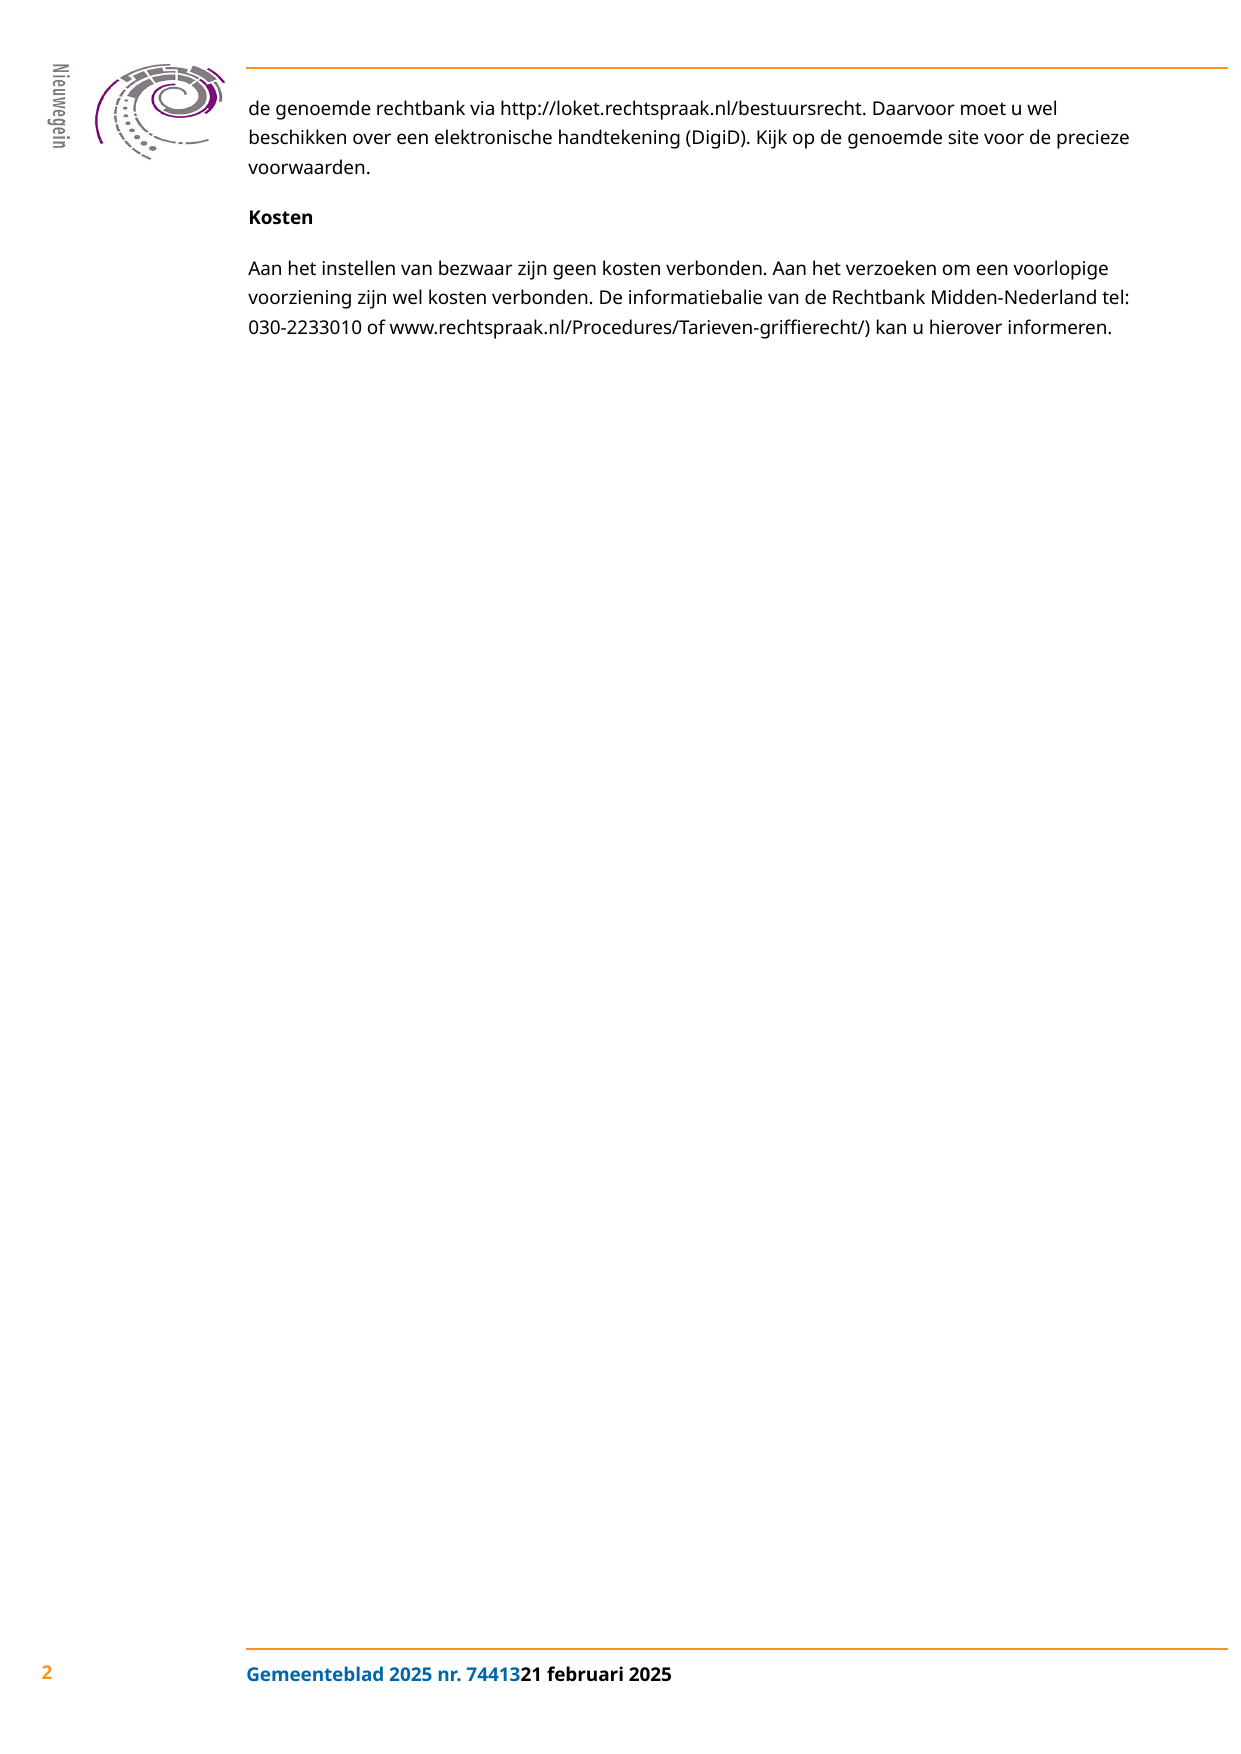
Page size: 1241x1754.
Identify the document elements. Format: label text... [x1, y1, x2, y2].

text de genoemde rechtbank via http://loket.rechtspraak.nl/bestuursrecht. Daarvoor moet u wel beschikken over een elektronische handtekening (DigiD). Kijk op de genoemde site voor de precieze voorwaarden. [248, 95, 1152, 180]
text Aan het instellen van bezwaar zijn geen kosten verbonden. Aan het verzoeken om een voorlopige voorziening zijn wel kosten verbonden. De informatiebalie van de Rechtbank Midden-Nederland tel: 030-2233010 of www.rechtspraak.nl/Procedures/Tarieven-griffierecht/) kan u hierover informeren. [248, 255, 1152, 340]
text Kosten [248, 204, 1152, 230]
picture [41, 47, 231, 172]
